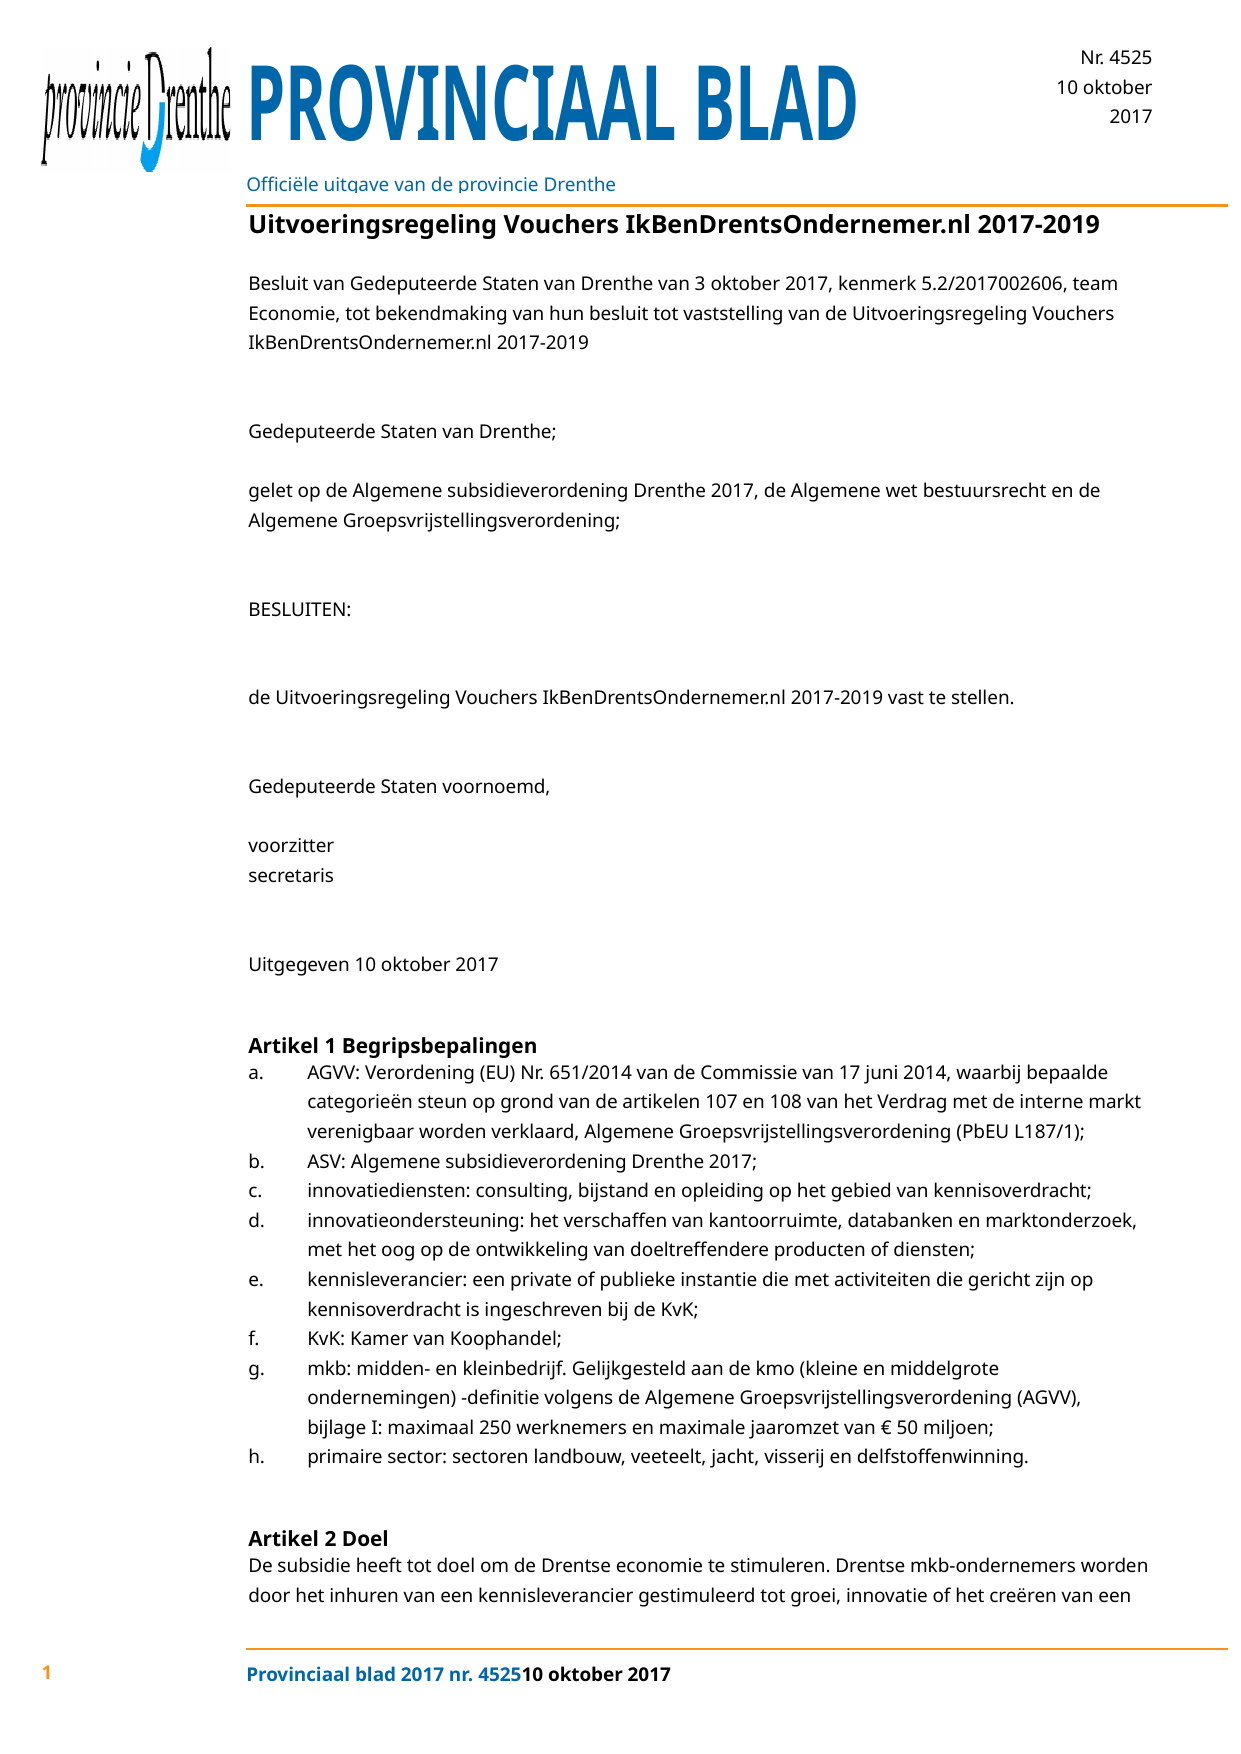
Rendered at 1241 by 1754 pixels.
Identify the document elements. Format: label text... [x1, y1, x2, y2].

text de Uitvoeringsregeling Vouchers IkBenDrentsOndernemer.nl 2017-2019 vast te stellen. [248, 684, 1152, 710]
list ASV: Algemene subsidieverordening Drenthe 2017; [248, 1148, 1152, 1174]
list primaire sector: sectoren landbouw, veeteelt, jacht, visserij en delfstoffenwinning. [248, 1444, 1152, 1469]
text BESLUITEN: [248, 596, 1152, 621]
list kennisleverancier: een private of publieke instantie die met activiteiten die gericht zijn op kennisoverdracht is ingeschreven bij de KvK; [248, 1266, 1152, 1322]
text Besluit van Gedeputeerde Staten van Drenthe van 3 oktober 2017, kenmerk 5.2/2017002606, team Economie, tot bekendmaking van hun besluit tot vaststelling van de Uitvoeringsregeling Vouchers IkBenDrentsOndernemer.nl 2017-2019 [248, 270, 1152, 355]
list KvK: Kamer van Koophandel; [248, 1325, 1152, 1351]
text Artikel 2 Doel [248, 1524, 1152, 1552]
text Uitvoeringsregeling Vouchers IkBenDrentsOndernemer.nl 2017-2019 [248, 207, 1152, 241]
text De subsidie heeft tot doel om de Drentse economie te stimuleren. Drentse mkb-ondernemers worden door het inhuren van een kennisleverancier gestimuleerd tot groei, innovatie of het creëren van een [248, 1552, 1152, 1607]
list mkb: midden- en kleinbedrijf. Gelijkgesteld aan de kmo (kleine en middelgrote ondernemingen) -definitie volgens de Algemene Groepsvrijstellingsverordening (AGVV), bijlage I: maximaal 250 werknemers en maximale jaaromzet van € 50 miljoen; [248, 1355, 1152, 1440]
text Gedeputeerde Staten van Drenthe; [248, 418, 1152, 444]
text Artikel 1 Begripsbepalingen [248, 1031, 1152, 1059]
text Gedeputeerde Staten voornoemd, [248, 773, 1152, 799]
text voorzitter [248, 832, 1152, 858]
list AGVV: Verordening (EU) Nr. 651/2014 van de Commissie van 17 juni 2014, waarbij bepaalde categorieën steun op grond van de artikelen 107 en 108 van het Verdrag met de interne markt verenigbaar worden verklaard, Algemene Groepsvrijstellingsverordening (PbEU L187/1); [248, 1059, 1152, 1144]
list innovatiediensten: consulting, bijstand en opleiding op het gebied van kennisoverdracht; [248, 1177, 1152, 1203]
text Uitgegeven 10 oktober 2017 [248, 951, 1152, 976]
text secretaris [248, 862, 1152, 888]
picture [41, 47, 231, 172]
text gelet op de Algemene subsidieverordening Drenthe 2017, de Algemene wet bestuursrecht en de Algemene Groepsvrijstellingsverordening; [248, 477, 1152, 533]
list innovatieondersteuning: het verschaffen van kantoorruimte, databanken en marktonderzoek, met het oog op de ontwikkeling van doeltreffendere producten of diensten; [248, 1207, 1152, 1262]
